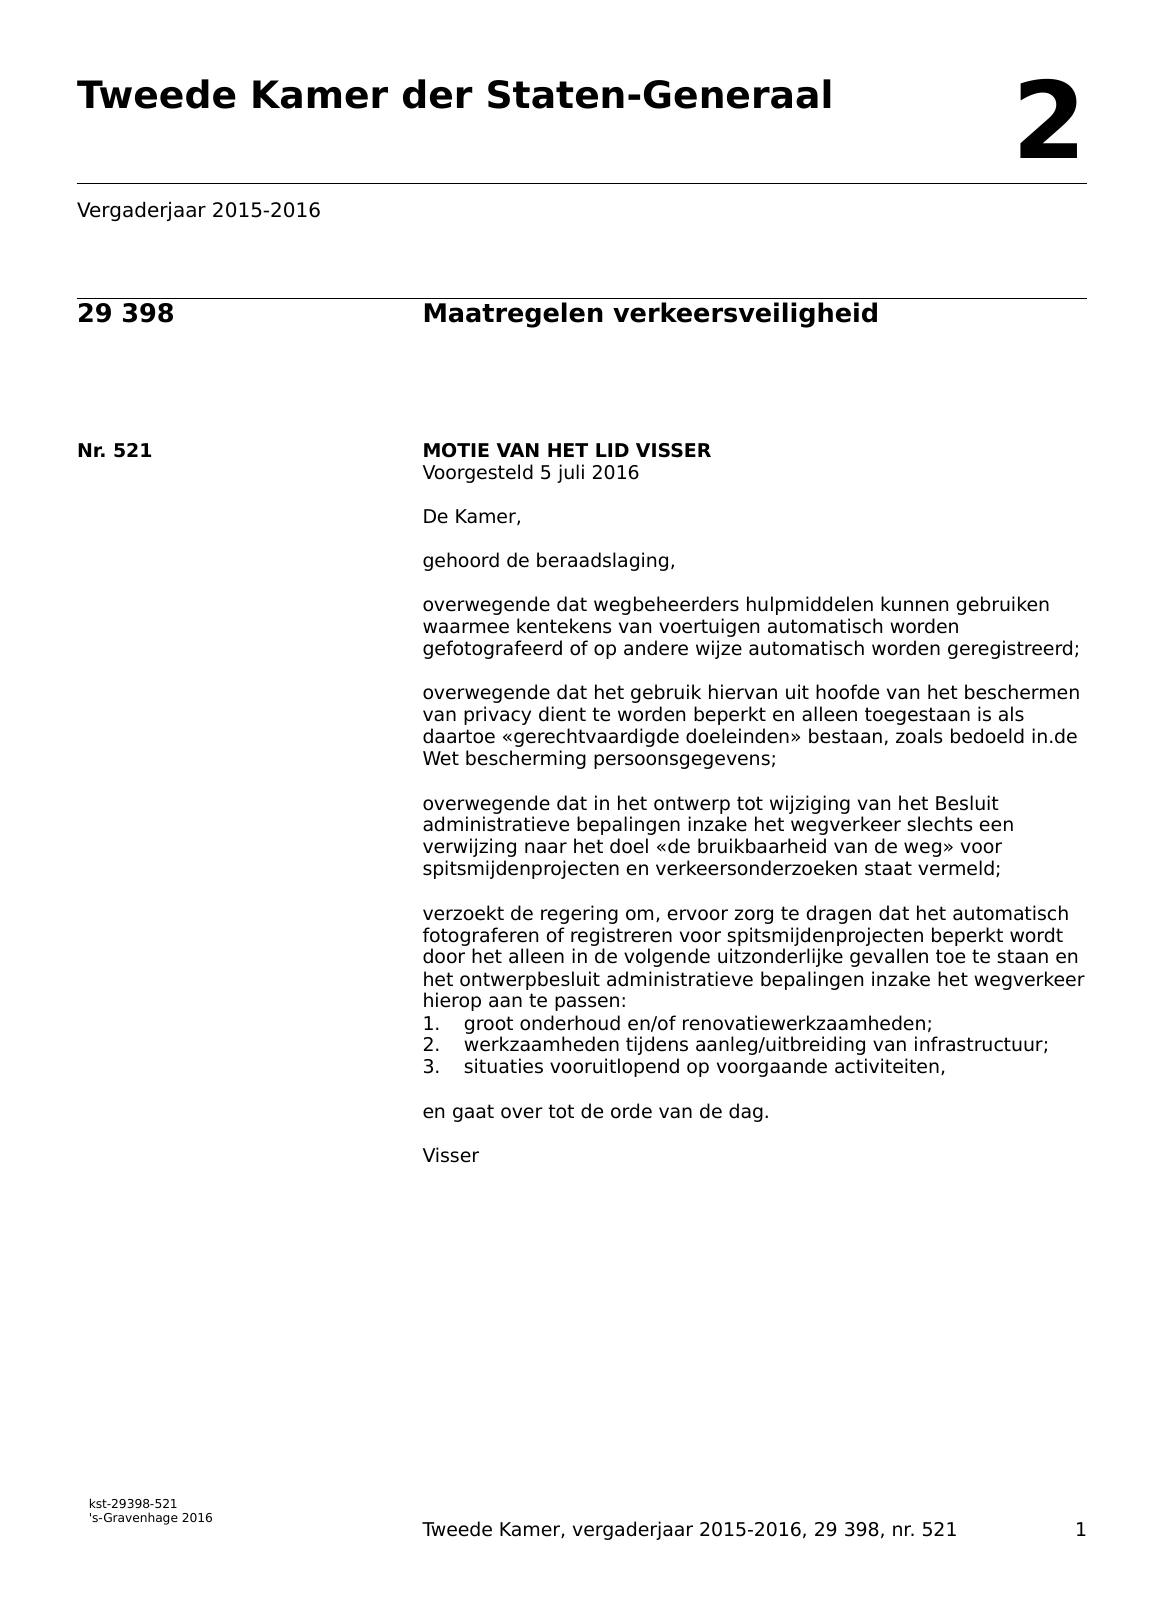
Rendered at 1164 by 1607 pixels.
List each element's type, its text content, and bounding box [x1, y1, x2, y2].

text 1. groot onderhoud en/of renovatiewerkzaamheden; [422, 1012, 1087, 1034]
text overwegende dat wegbeheerders hulpmiddelen kunnen gebruiken waarmee kentekens van voertuigen automatisch worden gefotografeerd of op andere wijze automatisch worden geregistreerd; [422, 594, 1087, 660]
subtitle 29 398 Maatregelen verkeersveiligheid [77, 299, 1087, 329]
text gehoord de beraadslaging, [422, 550, 1087, 572]
text kst-29398-521 [88, 1497, 323, 1511]
text 3. situaties vooruitlopend op voorgaande activiteiten, [422, 1056, 1087, 1078]
text overwegende dat in het ontwerp tot wijziging van het Besluit administratieve bepalingen inzake het wegverkeer slechts een verwijzing naar het doel «de bruikbaarheid van de weg» voor spitsmijdenprojecten en verkeersonderzoeken staat vermeld; [422, 792, 1087, 880]
table_cell Vergaderjaar 2015-2016 [77, 184, 1087, 298]
subtitle Nr. 521 MOTIE VAN HET LID VISSER [77, 440, 1087, 462]
table_header 2 [886, 59, 1087, 183]
table_header Tweede Kamer der Staten-Generaal [77, 59, 886, 183]
text Voorgesteld 5 juli 2016 [422, 462, 1087, 484]
text en gaat over tot de orde van de dag. [422, 1101, 1087, 1122]
text overwegende dat het gebruik hiervan uit hoofde van het beschermen van privacy dient te worden beperkt en alleen toegestaan is als daartoe «gerechtvaardigde doeleinden» bestaan, zoals bedoeld in.de Wet bescherming persoonsgegevens; [422, 682, 1087, 770]
text 2. werkzaamheden tijdens aanleg/uitbreiding van infrastructuur; [422, 1034, 1087, 1056]
text 's-Gravenhage 2016 [88, 1511, 323, 1525]
text De Kamer, [422, 506, 1087, 528]
text verzoekt de regering om, ervoor zorg te dragen dat het automatisch fotograferen of registreren voor spitsmijdenprojecten beperkt wordt door het alleen in de volgende uitzonderlijke gevallen toe te staan en het ontwerpbesluit administratieve bepalingen inzake het wegverkeer hierop aan te passen: [422, 902, 1087, 1012]
text Visser [422, 1145, 1087, 1167]
